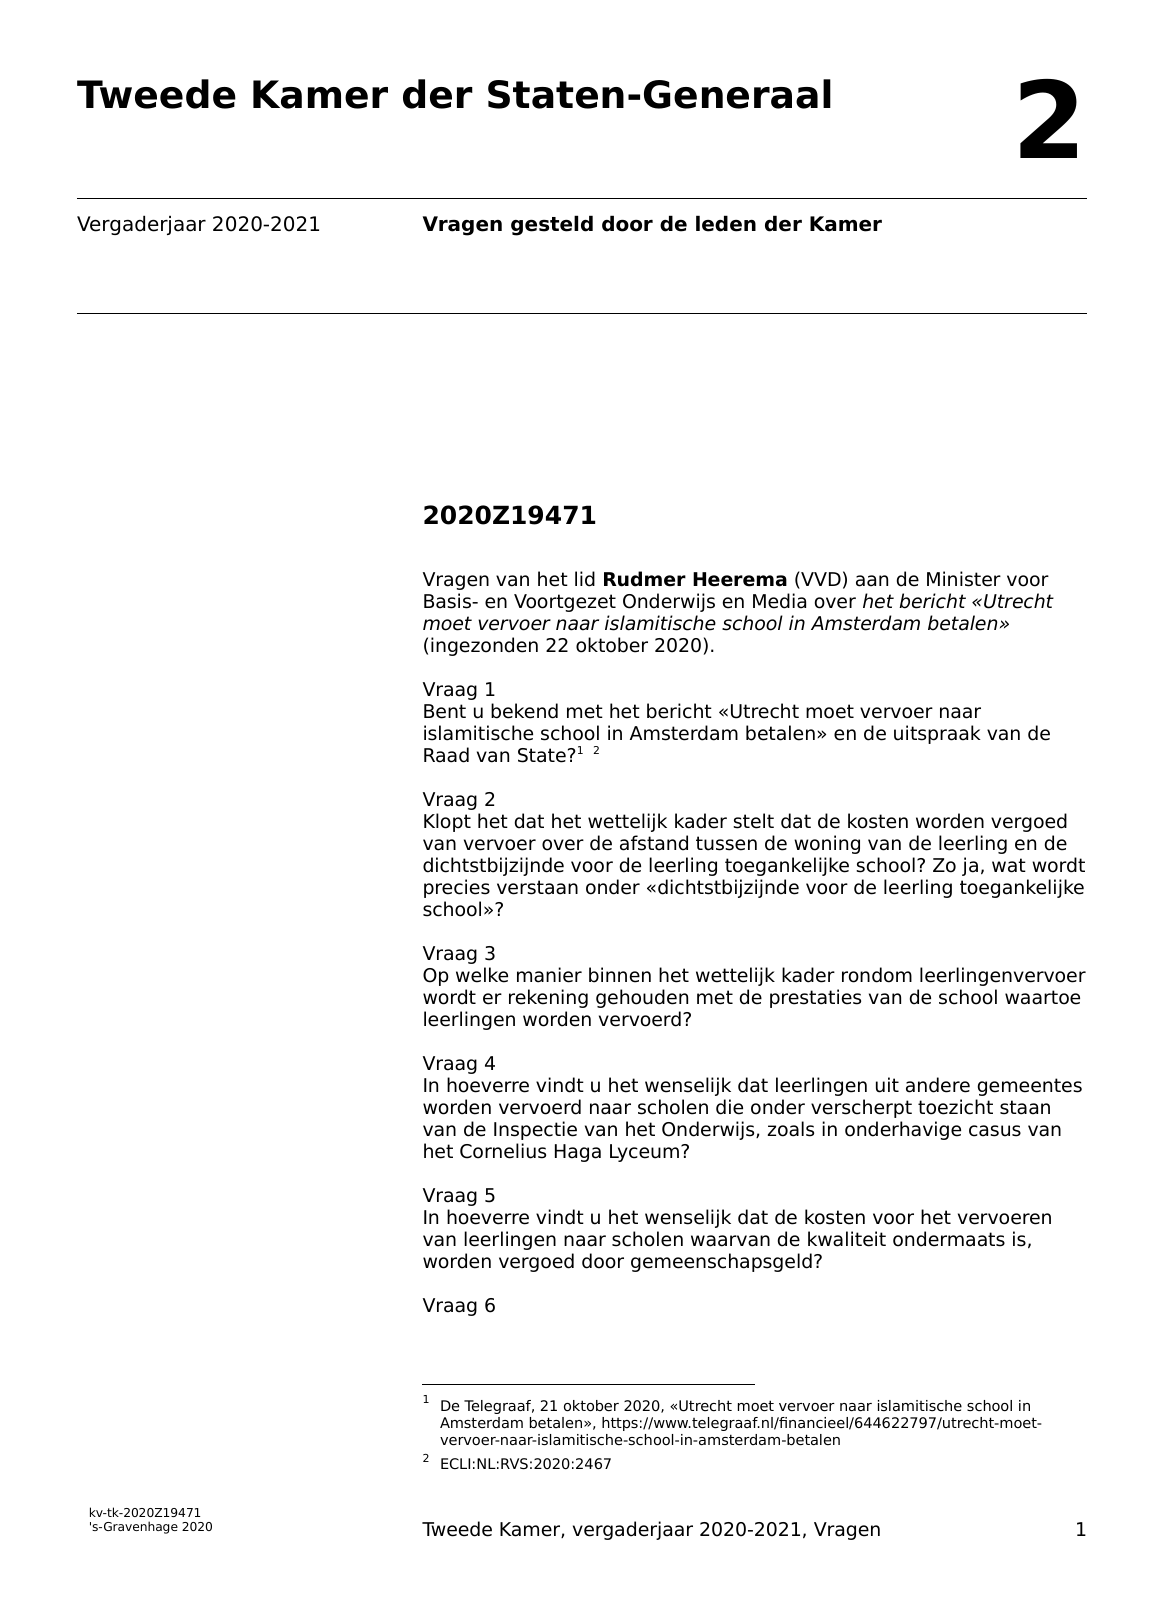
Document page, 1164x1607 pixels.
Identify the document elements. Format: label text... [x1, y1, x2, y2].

text kv-tk-2020Z19471 [88, 1506, 323, 1520]
text Klopt het dat het wettelijk kader stelt dat de kosten worden vergoed van vervoer over de afstand tussen de woning van de leerling en de dichtstbijzijnde voor de leerling toegankelijke school? Zo ja, wat wordt precies verstaan onder «dichtstbijzijnde voor de leerling toegankelijke school»? [422, 811, 1087, 921]
text In hoeverre vindt u het wenselijk dat leerlingen uit andere gemeentes worden vervoerd naar scholen die onder verscherpt toezicht staan van de Inspectie van het Onderwijs, zoals in onderhavige casus van het Cornelius Haga Lyceum? [422, 1075, 1087, 1163]
table_header 2 [886, 59, 1087, 198]
table_header Tweede Kamer der Staten-Generaal [77, 59, 886, 198]
table_cell Vragen gesteld door de leden der Kamer [422, 199, 1087, 313]
text 's-Gravenhage 2020 [88, 1520, 323, 1534]
text ECLI:NL:RVS:2020:2467 [422, 1452, 1087, 1474]
text Vraag 4 [422, 1053, 1087, 1075]
table_cell Vergaderjaar 2020-2021 [77, 199, 422, 313]
text Op welke manier binnen het wettelijk kader rondom leerlingenvervoer wordt er rekening gehouden met de prestaties van de school waartoe leerlingen worden vervoerd? [422, 965, 1087, 1031]
text Vraag 6 [422, 1295, 1087, 1317]
text In hoeverre vindt u het wenselijk dat de kosten voor het vervoeren van leerlingen naar scholen waarvan de kwaliteit ondermaats is, worden vergoed door gemeenschapsgeld? [422, 1207, 1087, 1273]
text 2020Z19471 [422, 501, 1087, 531]
text Vraag 1 [422, 679, 1087, 701]
text Vraag 3 [422, 943, 1087, 965]
text Bent u bekend met het bericht «Utrecht moet vervoer naar islamitische school in Amsterdam betalen» en de uitspraak van de Raad van State? [422, 701, 1087, 767]
text Vragen van het lid Rudmer Heerema (VVD) aan de Minister voor Basis- en Voortgezet Onderwijs en Media over het bericht «Utrecht moet vervoer naar islamitische school in Amsterdam betalen» (ingezonden 22 oktober 2020). [422, 569, 1087, 657]
text Vraag 2 [422, 789, 1087, 811]
text Vraag 5 [422, 1185, 1087, 1207]
text De Telegraaf, 21 oktober 2020, «Utrecht moet vervoer naar islamitische school in Amsterdam betalen», https://www.telegraaf.nl/financieel/644622797/utrecht-moet-vervoer-naar-islamitische-school-in-amsterdam-betalen [422, 1393, 1087, 1449]
